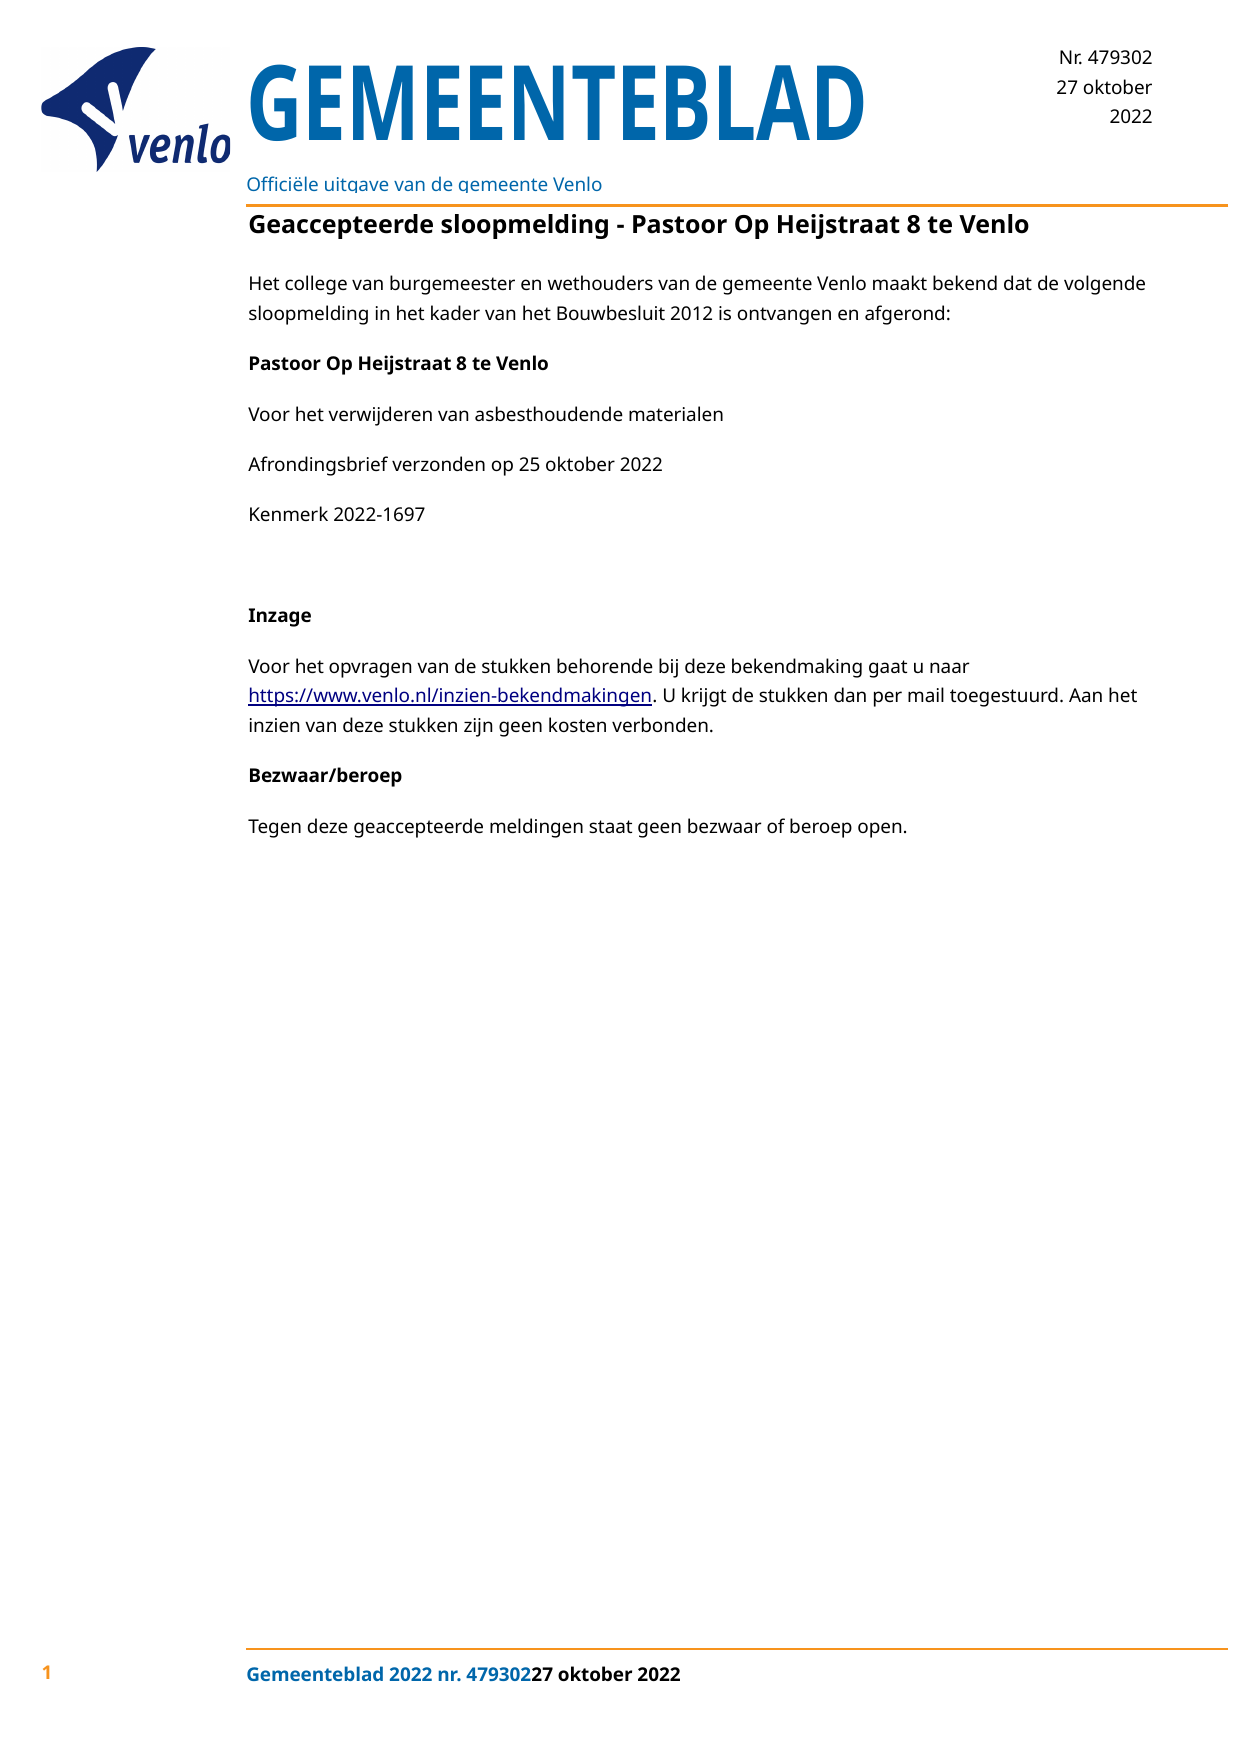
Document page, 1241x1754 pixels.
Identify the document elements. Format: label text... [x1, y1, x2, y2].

text Bezwaar/beroep [248, 762, 1152, 788]
text Voor het verwijderen van asbesthoudende materialen [248, 401, 1152, 426]
text Geaccepteerde sloopmelding - Pastoor Op Heijstraat 8 te Venlo [248, 207, 1152, 241]
text Kenmerk 2022-1697 [248, 502, 1152, 527]
picture [41, 47, 231, 172]
text Tegen deze geaccepteerde meldingen staat geen bezwaar of beroep open. [248, 813, 1152, 838]
text Afrondingsbrief verzonden op 25 oktober 2022 [248, 451, 1152, 477]
text Voor het opvragen van de stukken behorende bij deze bekendmaking gaat u naar https://www.venlo.nl/inzien-bekendmakingen. U krijgt de stukken dan per mail toegestuurd. Aan het inzien van deze stukken zijn geen kosten verbonden. [248, 653, 1152, 738]
text Pastoor Op Heijstraat 8 te Venlo [248, 350, 1152, 376]
text Het college van burgemeester en wethouders van de gemeente Venlo maakt bekend dat de volgende sloopmelding in het kader van het Bouwbesluit 2012 is ontvangen en afgerond: [248, 270, 1152, 326]
text Inzage [248, 602, 1152, 628]
